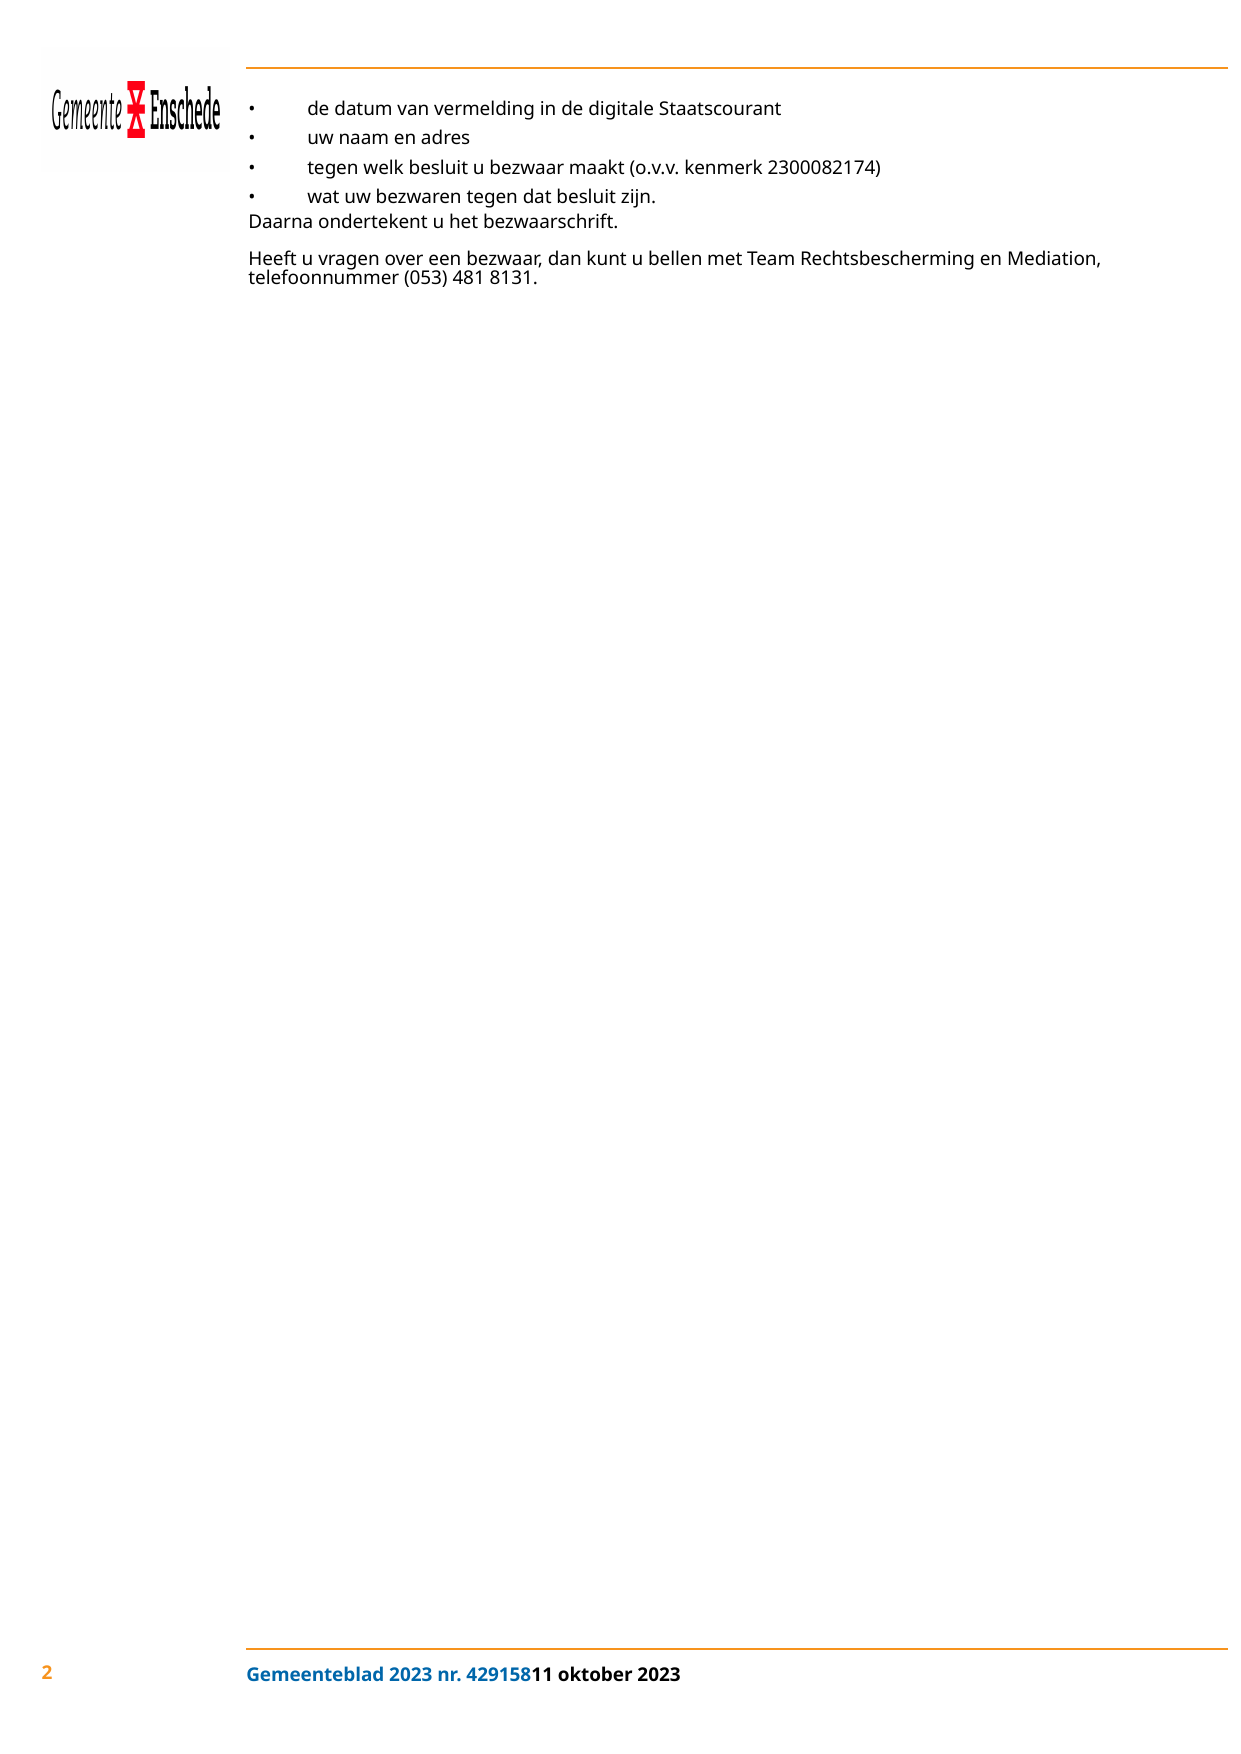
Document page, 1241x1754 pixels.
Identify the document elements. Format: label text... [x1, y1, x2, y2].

list wat uw bezwaren tegen dat besluit zijn. [248, 183, 1152, 209]
picture [41, 47, 231, 172]
list uw naam en adres [248, 124, 1152, 150]
list de datum van vermelding in de digitale Staatscourant [248, 95, 1152, 121]
text Heeft u vragen over een bezwaar, dan kunt u bellen met Team Rechtsbescherming en Mediation, telefoonnummer (053) 481 8131. [248, 250, 1152, 289]
list tegen welk besluit u bezwaar maakt (o.v.v. kenmerk 2300082174) [248, 154, 1152, 180]
text Daarna ondertekent u het bezwaarschrift. [248, 213, 1152, 232]
